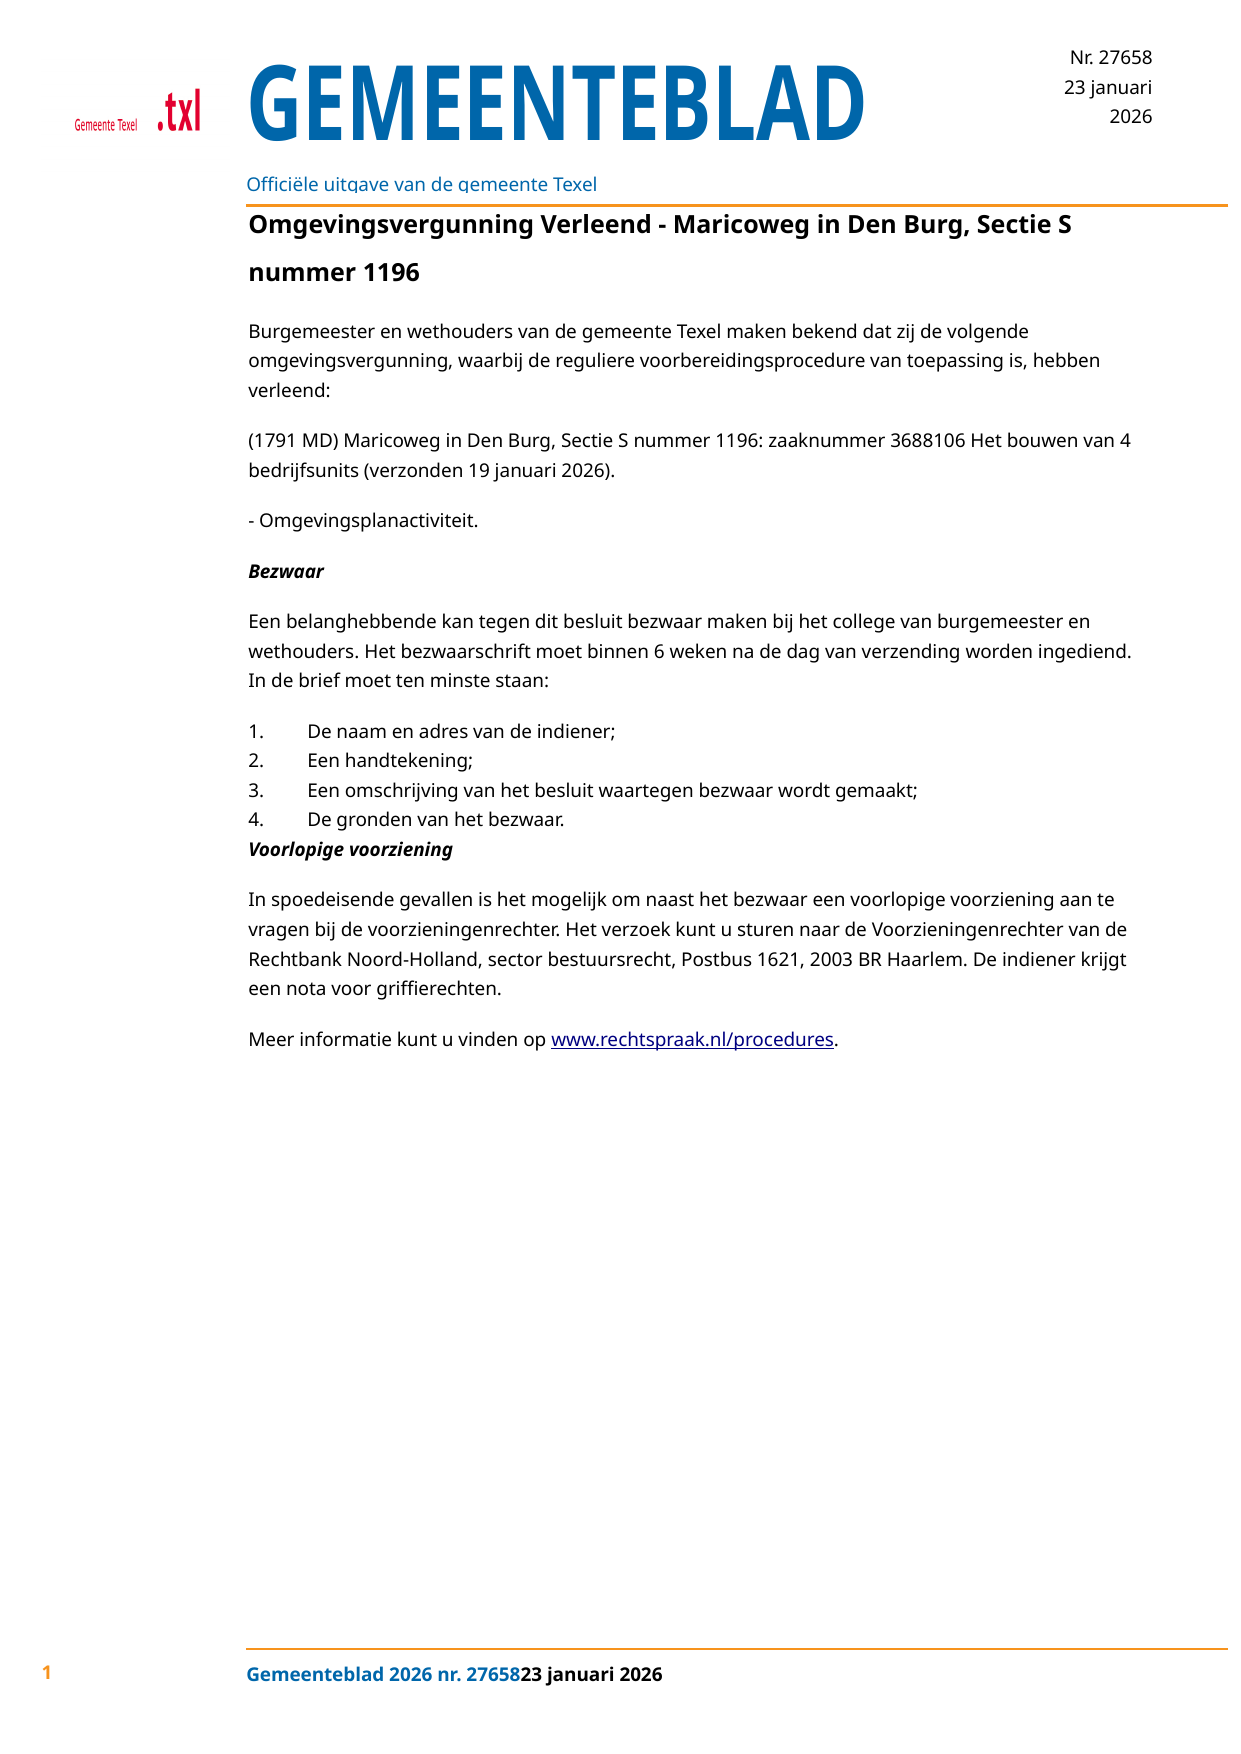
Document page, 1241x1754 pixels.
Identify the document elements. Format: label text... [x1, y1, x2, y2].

text Voorlopige voorziening [248, 836, 1152, 862]
text (1791 MD) Maricoweg in Den Burg, Sectie S nummer 1196: zaaknummer 3688106 Het bouwen van 4 bedrijfsunits (verzonden 19 januari 2026). [248, 427, 1152, 483]
text Meer informatie kunt u vinden op www.rechtspraak.nl/procedures. [248, 1026, 1152, 1052]
text In spoedeisende gevallen is het mogelijk om naast het bezwaar een voorlopige voorziening aan te vragen bij de voorzieningenrechter. Het verzoek kunt u sturen naar de Voorzieningenrechter van de Rechtbank Noord-Holland, sector bestuursrecht, Postbus 1621, 2003 BR Haarlem. De indiener krijgt een nota voor griffierechten. [248, 887, 1152, 1001]
list De naam en adres van de indiener; [248, 718, 1152, 744]
text Omgevingsvergunning Verleend - Maricoweg in Den Burg, Sectie S nummer 1196 [248, 207, 1152, 288]
list Een handtekening; [248, 747, 1152, 773]
text Een belanghebbende kan tegen dit besluit bezwaar maken bij het college van burgemeester en wethouders. Het bezwaarschrift moet binnen 6 weken na de dag van verzending worden ingediend. In de brief moet ten minste staan: [248, 608, 1152, 693]
text Bezwaar [248, 558, 1152, 584]
list De gronden van het bezwaar. [248, 807, 1152, 832]
text Burgemeester en wethouders van de gemeente Texel maken bekend dat zij de volgende omgevingsvergunning, waarbij de reguliere voorbereidingsprocedure van toepassing is, hebben verleend: [248, 318, 1152, 403]
list Een omschrijving van het besluit waartegen bezwaar wordt gemaakt; [248, 777, 1152, 803]
text - Omgevingsplanactiviteit. [248, 507, 1152, 533]
picture [41, 47, 231, 172]
